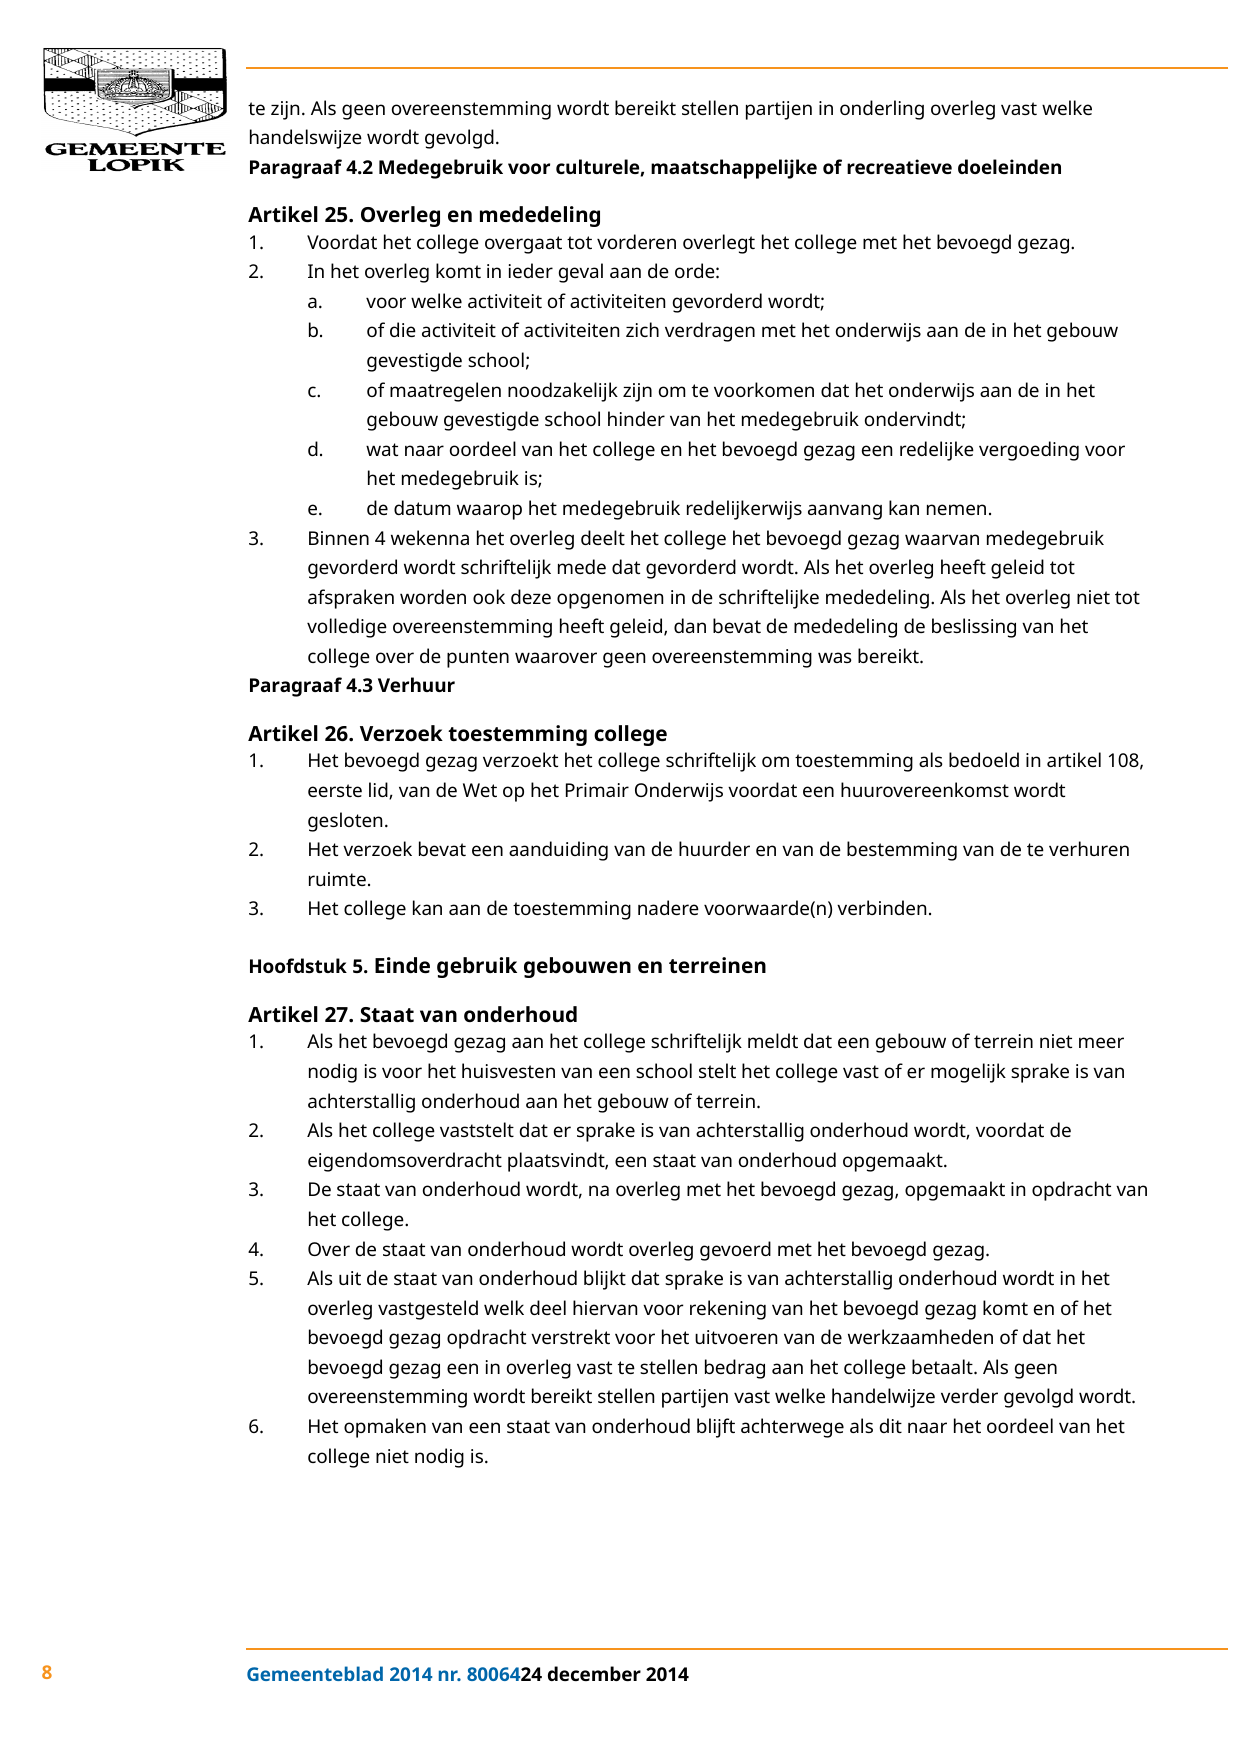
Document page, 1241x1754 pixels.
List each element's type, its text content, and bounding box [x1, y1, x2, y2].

list Binnen 4 wekenna het overleg deelt het college het bevoegd gezag waarvan medegebruik gevorderd wordt schriftelijk mede dat gevorderd wordt. Als het overleg heeft geleid tot afspraken worden ook deze opgenomen in de schriftelijke mededeling. Als het overleg niet tot volledige overeenstemming heeft geleid, dan bevat de mededeling de beslissing van het college over de punten waarover geen overeenstemming was bereikt. [248, 525, 1152, 669]
list In het overleg komt in ieder geval aan de orde: [248, 258, 1152, 284]
list of maatregelen noodzakelijk zijn om te voorkomen dat het onderwijs aan de in het gebouw gevestigde school hinder van het medegebruik ondervindt; [307, 377, 1152, 432]
list Als het college vaststelt dat er sprake is van achterstallig onderhoud wordt, voordat de eigendomsoverdracht plaatsvindt, een staat van onderhoud opgemaakt. [248, 1117, 1152, 1173]
text Paragraaf 4.2 Medegebruik voor culturele, maatschappelijke of recreatieve doeleinden [248, 154, 1152, 180]
list De staat van onderhoud wordt, na overleg met het bevoegd gezag, opgemaakt in opdracht van het college. [248, 1177, 1152, 1232]
list Als het bevoegd gezag aan het college schriftelijk meldt dat een gebouw of terrein niet meer nodig is voor het huisvesten van een school stelt het college vast of er mogelijk sprake is van achterstallig onderhoud aan het gebouw of terrein. [248, 1029, 1152, 1113]
list Over de staat van onderhoud wordt overleg gevoerd met het bevoegd gezag. [248, 1236, 1152, 1261]
list Het opmaken van een staat van onderhoud blijft achterwege als dit naar het oordeel van het college niet nodig is. [248, 1413, 1152, 1468]
text Artikel 25. Overleg en mededeling [248, 201, 1152, 229]
list Het verzoek bevat een aanduiding van de huurder en van de bestemming van de te verhuren ruimte. [248, 836, 1152, 892]
list Het bevoegd gezag verzoekt het college schriftelijk om toestemming als bedoeld in artikel 108, eerste lid, van de Wet op het Primair Onderwijs voordat een huurovereenkomst wordt gesloten. [248, 748, 1152, 833]
text Artikel 27. Staat van onderhoud [248, 1000, 1152, 1029]
list de datum waarop het medegebruik redelijkerwijs aanvang kan nemen. [307, 495, 1152, 521]
text Paragraaf 4.3 Verhuur [248, 673, 1152, 698]
list Als uit de staat van onderhoud blijkt dat sprake is van achterstallig onderhoud wordt in het overleg vastgesteld welk deel hiervan voor rekening van het bevoegd gezag komt en of het bevoegd gezag opdracht verstrekt voor het uitvoeren van de werkzaamheden of dat het bevoegd gezag een in overleg vast te stellen bedrag aan het college betaalt. Als geen overeenstemming wordt bereikt stellen partijen vast welke handelwijze verder gevolgd wordt. [248, 1265, 1152, 1409]
list of die activiteit of activiteiten zich verdragen met het onderwijs aan de in het gebouw gevestigde school; [307, 318, 1152, 373]
text te zijn. Als geen overeenstemming wordt bereikt stellen partijen in onderling overleg vast welke handelswijze wordt gevolgd. [248, 95, 1152, 150]
list voor welke activiteit of activiteiten gevorderd wordt; [307, 288, 1152, 314]
picture [41, 47, 231, 172]
list Voordat het college overgaat tot vorderen overlegt het college met het bevoegd gezag. [248, 229, 1152, 255]
text Artikel 26. Verzoek toestemming college [248, 719, 1152, 748]
list Het college kan aan de toestemming nadere voorwaarde(n) verbinden. [248, 896, 1152, 921]
text Hoofdstuk 5. Einde gebruik gebouwen en terreinen [248, 951, 1152, 979]
list wat naar oordeel van het college en het bevoegd gezag een redelijke vergoeding voor het medegebruik is; [307, 436, 1152, 491]
